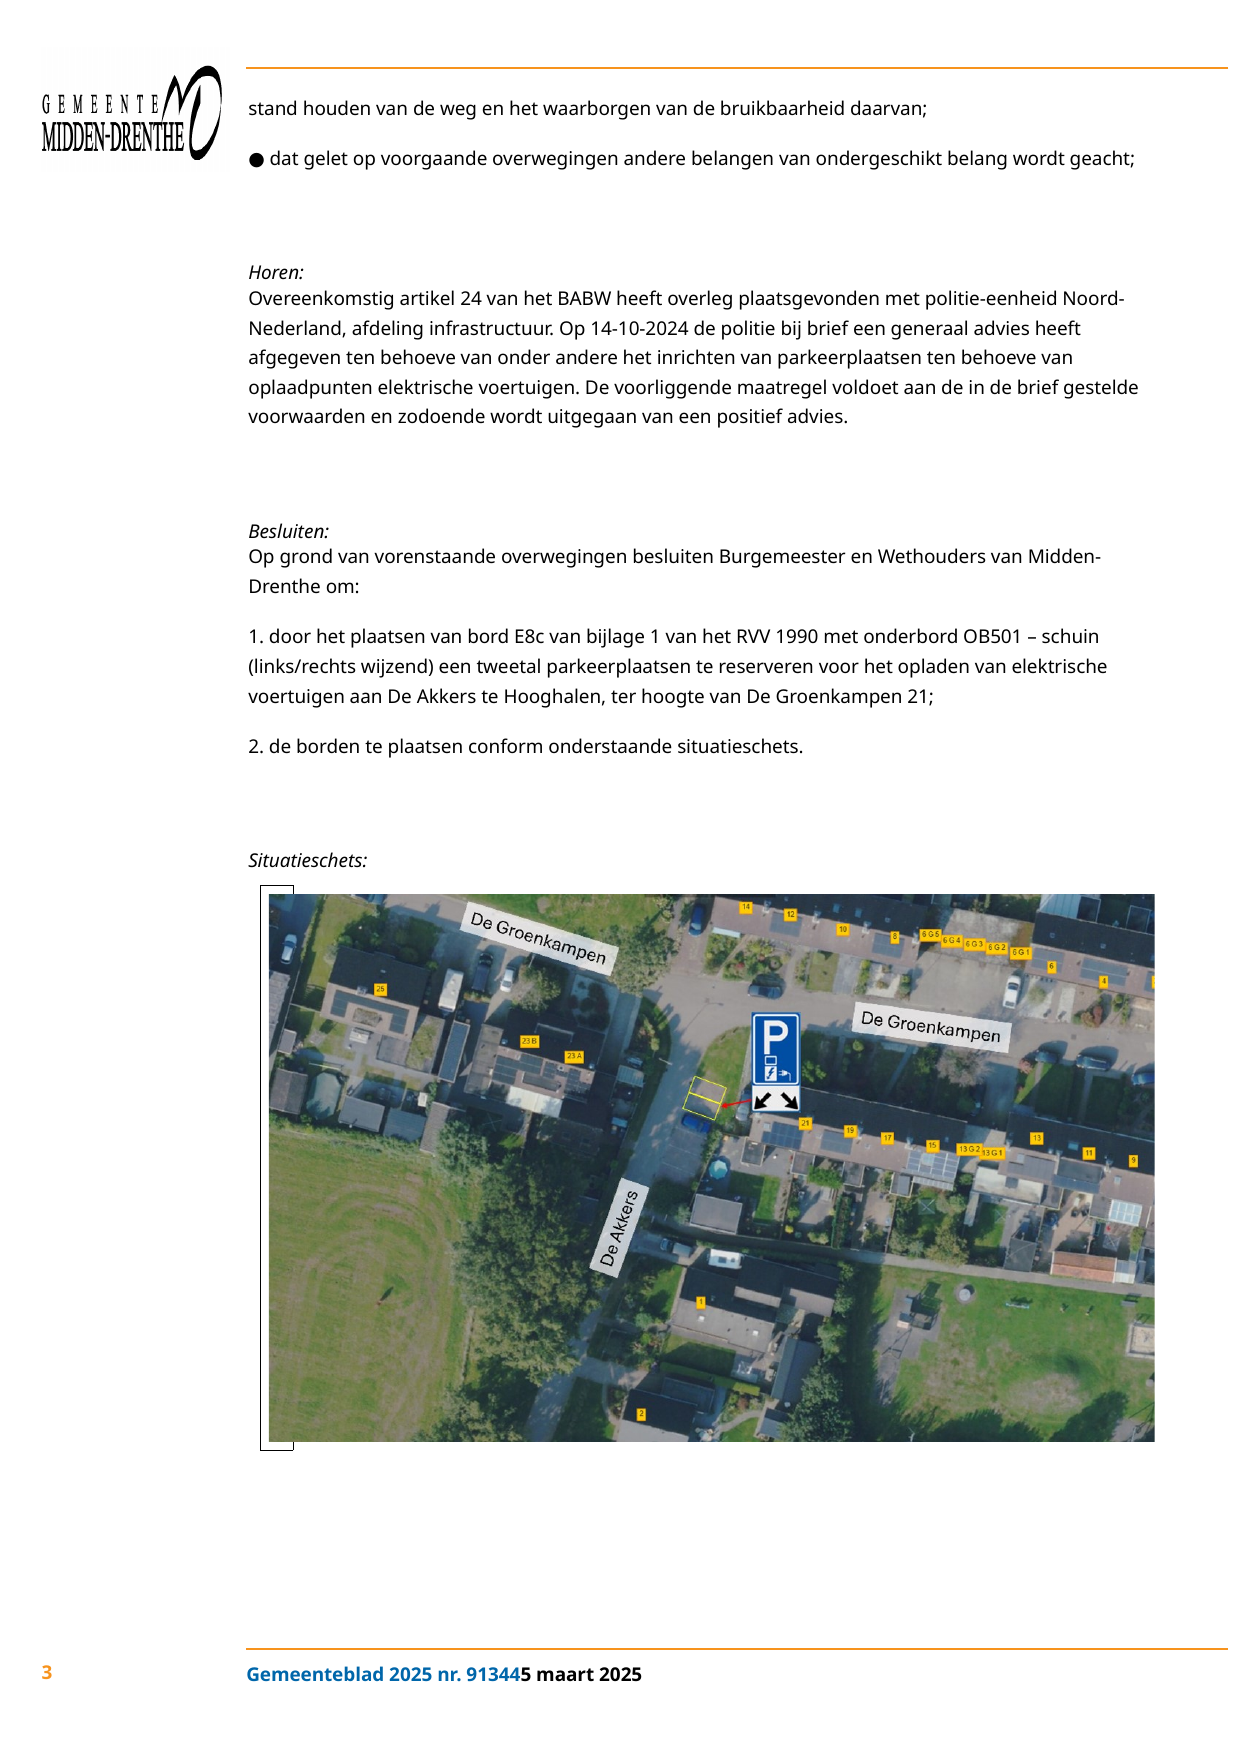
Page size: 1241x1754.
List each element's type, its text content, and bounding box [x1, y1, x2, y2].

picture [41, 47, 231, 172]
text Horen: [248, 259, 1152, 285]
text stand houden van de weg en het waarborgen van de bruikbaarheid daarvan; [248, 95, 1152, 121]
picture [268, 894, 1155, 1442]
text 1. door het plaatsen van bord E8c van bijlage 1 van het RVV 1990 met onderbord OB501 – schuin (links/rechts wijzend) een tweetal parkeerplaatsen te reserveren voor het opladen van elektrische voertuigen aan De Akkers te Hooghalen, ter hoogte van De Groenkampen 21; [248, 624, 1152, 709]
text Situatieschets: [248, 848, 1152, 873]
text 2. de borden te plaatsen conform onderstaande situatieschets. [248, 733, 1152, 759]
text Op grond van vorenstaande overwegingen besluiten Burgemeester en Wethouders van Midden-Drenthe om: [248, 544, 1152, 599]
text Besluiten: [248, 518, 1152, 544]
text Overeenkomstig artikel 24 van het BABW heeft overleg plaatsgevonden met politie-eenheid Noord-Nederland, afdeling infrastructuur. Op 14-10-2024 de politie bij brief een generaal advies heeft afgegeven ten behoeve van onder andere het inrichten van parkeerplaatsen ten behoeve van oplaadpunten elektrische voertuigen. De voorliggende maatregel voldoet aan de in de brief gestelde voorwaarden en zodoende wordt uitgegaan van een positief advies. [248, 285, 1152, 429]
text ● dat gelet op voorgaande overwegingen andere belangen van ondergeschikt belang wordt geacht; [248, 145, 1152, 171]
